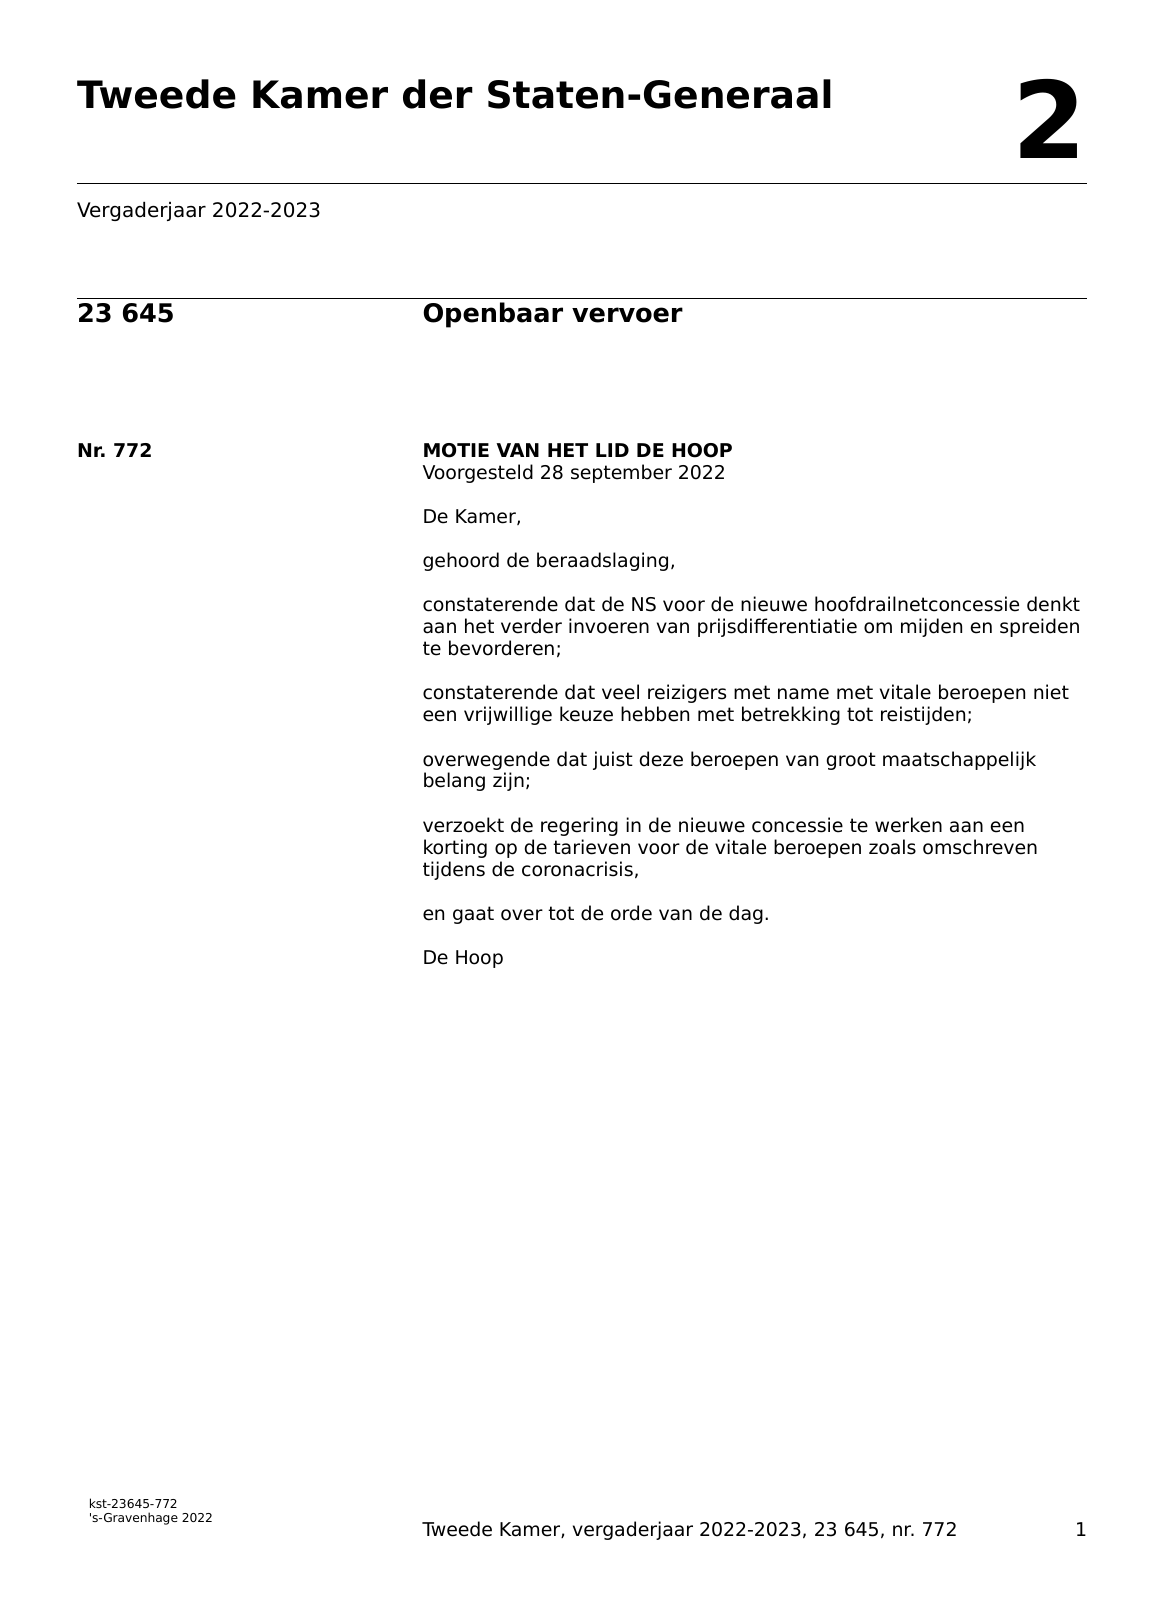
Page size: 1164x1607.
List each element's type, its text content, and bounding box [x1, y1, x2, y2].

text De Kamer, [422, 506, 1087, 528]
table_cell Vergaderjaar 2022-2023 [77, 184, 1087, 298]
text verzoekt de regering in de nieuwe concessie te werken aan een korting op de tarieven voor de vitale beroepen zoals omschreven tijdens de coronacrisis, [422, 814, 1087, 881]
subtitle Nr. 772 MOTIE VAN HET LID DE HOOP [77, 440, 1087, 462]
text 's-Gravenhage 2022 [88, 1511, 323, 1525]
text constaterende dat de NS voor de nieuwe hoofdrailnetconcessie denkt aan het verder invoeren van prijsdifferentiatie om mijden en spreiden te bevorderen; [422, 594, 1087, 660]
text en gaat over tot de orde van de dag. [422, 903, 1087, 925]
table_header 2 [886, 59, 1087, 183]
table_header Tweede Kamer der Staten-Generaal [77, 59, 886, 183]
text De Hoop [422, 947, 1087, 969]
text Voorgesteld 28 september 2022 [422, 462, 1087, 484]
text constaterende dat veel reizigers met name met vitale beroepen niet een vrijwillige keuze hebben met betrekking tot reistijden; [422, 682, 1087, 726]
text gehoord de beraadslaging, [422, 550, 1087, 572]
text kst-23645-772 [88, 1497, 323, 1511]
subtitle 23 645 Openbaar vervoer [77, 299, 1087, 329]
text overwegende dat juist deze beroepen van groot maatschappelijk belang zijn; [422, 748, 1087, 792]
